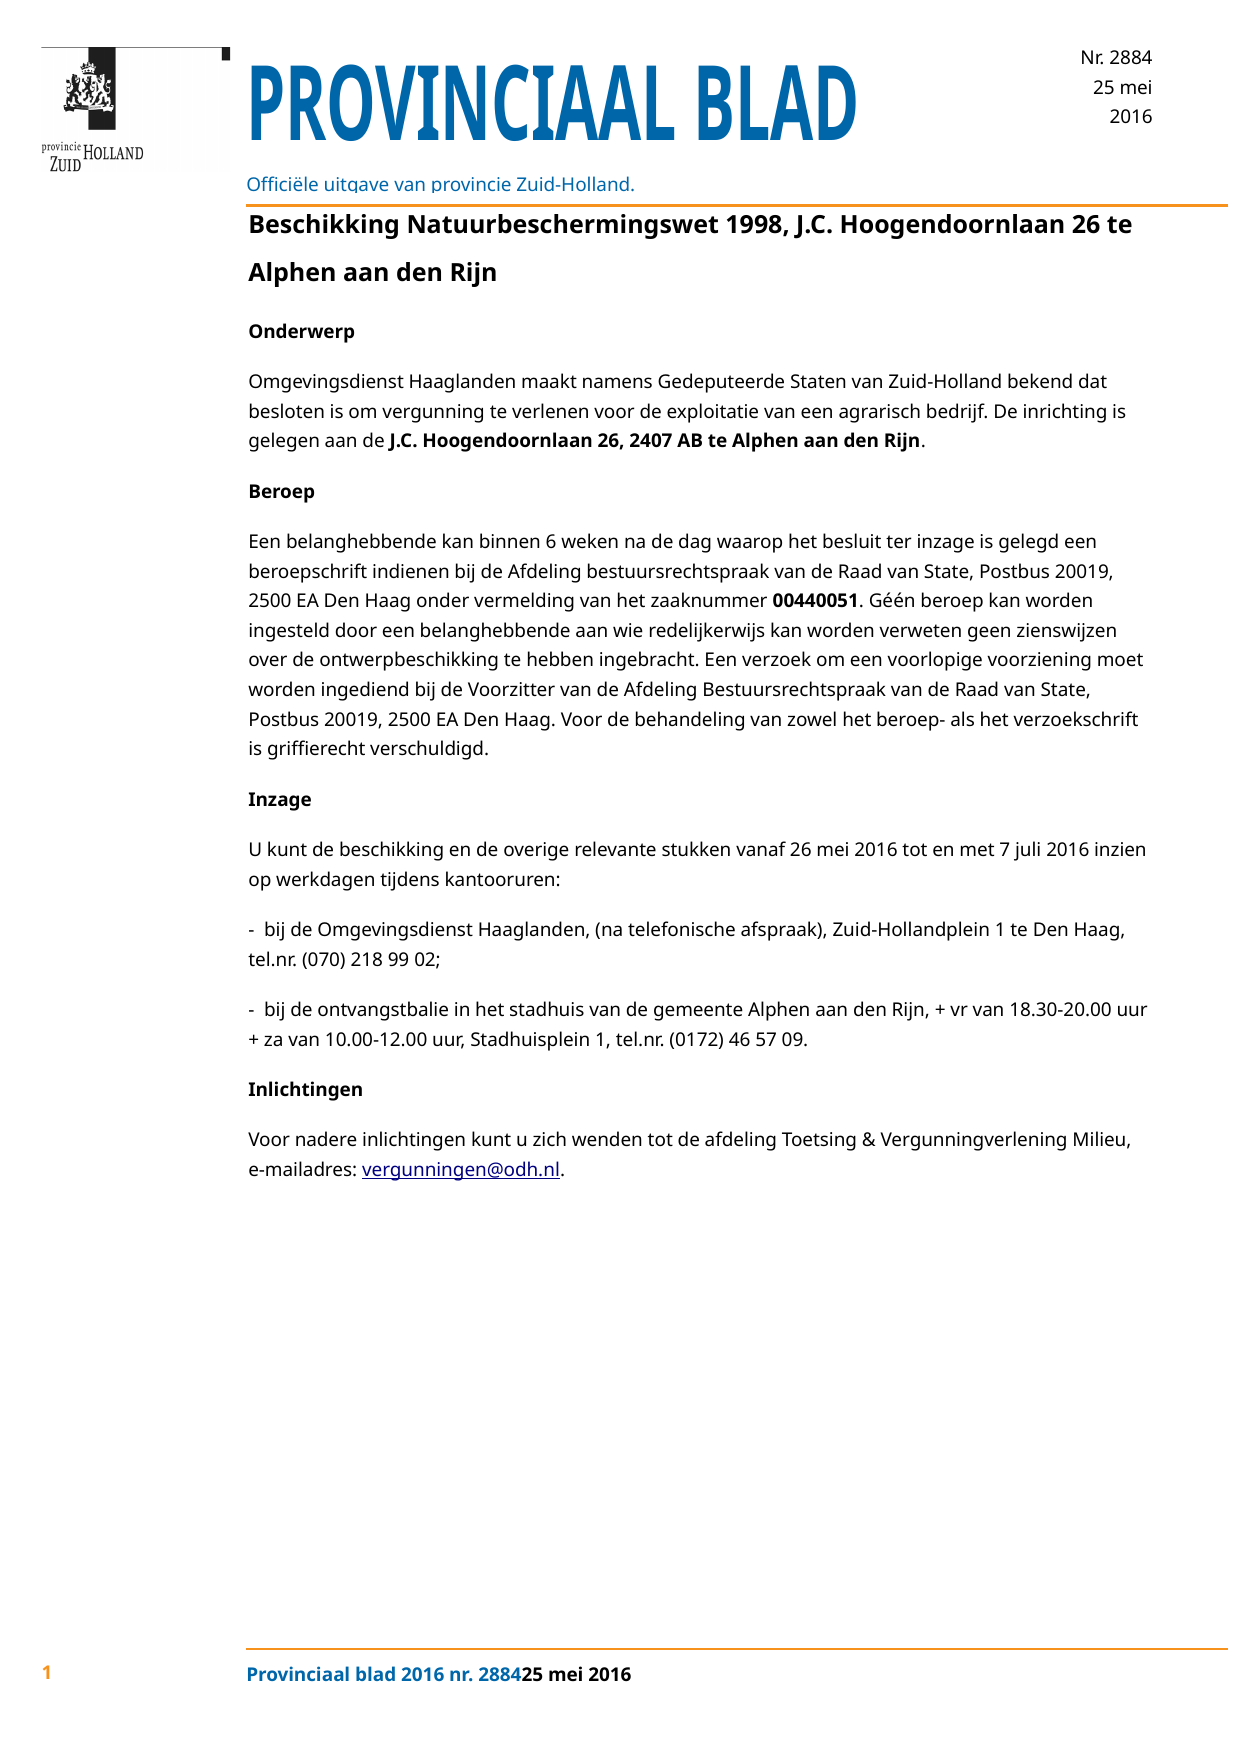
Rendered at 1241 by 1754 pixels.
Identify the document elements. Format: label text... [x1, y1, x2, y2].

text Voor nadere inlichtingen kunt u zich wenden tot de afdeling Toetsing & Vergunningverlening Milieu, e-mailadres: vergunningen@odh.nl. [248, 1127, 1152, 1182]
text Omgevingsdienst Haaglanden maakt namens Gedeputeerde Staten van Zuid-Holland bekend dat besloten is om vergunning te verlenen voor de exploitatie van een agrarisch bedrijf. De inrichting is gelegen aan de J.C. Hoogendoornlaan 26, 2407 AB te Alphen aan den Rijn. [248, 368, 1152, 453]
text Onderwerp [248, 318, 1152, 344]
text - bij de Omgevingsdienst Haaglanden, (na telefonische afspraak), Zuid-Hollandplein 1 te Den Haag, tel.nr. (070) 218 99 02; [248, 916, 1152, 972]
text Beroep [248, 478, 1152, 504]
text Beschikking Natuurbeschermingswet 1998, J.C. Hoogendoornlaan 26 te Alphen aan den Rijn [248, 207, 1152, 288]
text Inzage [248, 786, 1152, 812]
text Inlichtingen [248, 1076, 1152, 1102]
text U kunt de beschikking en de overige relevante stukken vanaf 26 mei 2016 tot en met 7 juli 2016 inzien op werkdagen tijdens kantooruren: [248, 836, 1152, 892]
text - bij de ontvangstbalie in het stadhuis van de gemeente Alphen aan den Rijn, + vr van 18.30-20.00 uur + za van 10.00-12.00 uur, Stadhuisplein 1, tel.nr. (0172) 46 57 09. [248, 996, 1152, 1052]
text Een belanghebbende kan binnen 6 weken na de dag waarop het besluit ter inzage is gelegd een beroepschrift indienen bij de Afdeling bestuursrechtspraak van de Raad van State, Postbus 20019, 2500 EA Den Haag onder vermelding van het zaaknummer 00440051. Géén beroep kan worden ingesteld door een belanghebbende aan wie redelijkerwijs kan worden verweten geen zienswijzen over de ontwerpbeschikking te hebben ingebracht. Een verzoek om een voorlopige voorziening moet worden ingediend bij de Voorzitter van de Afdeling Bestuursrechtspraak van de Raad van State, Postbus 20019, 2500 EA Den Haag. Voor de behandeling van zowel het beroep- als het verzoekschrift is griffierecht verschuldigd. [248, 528, 1152, 761]
picture [41, 47, 231, 172]
